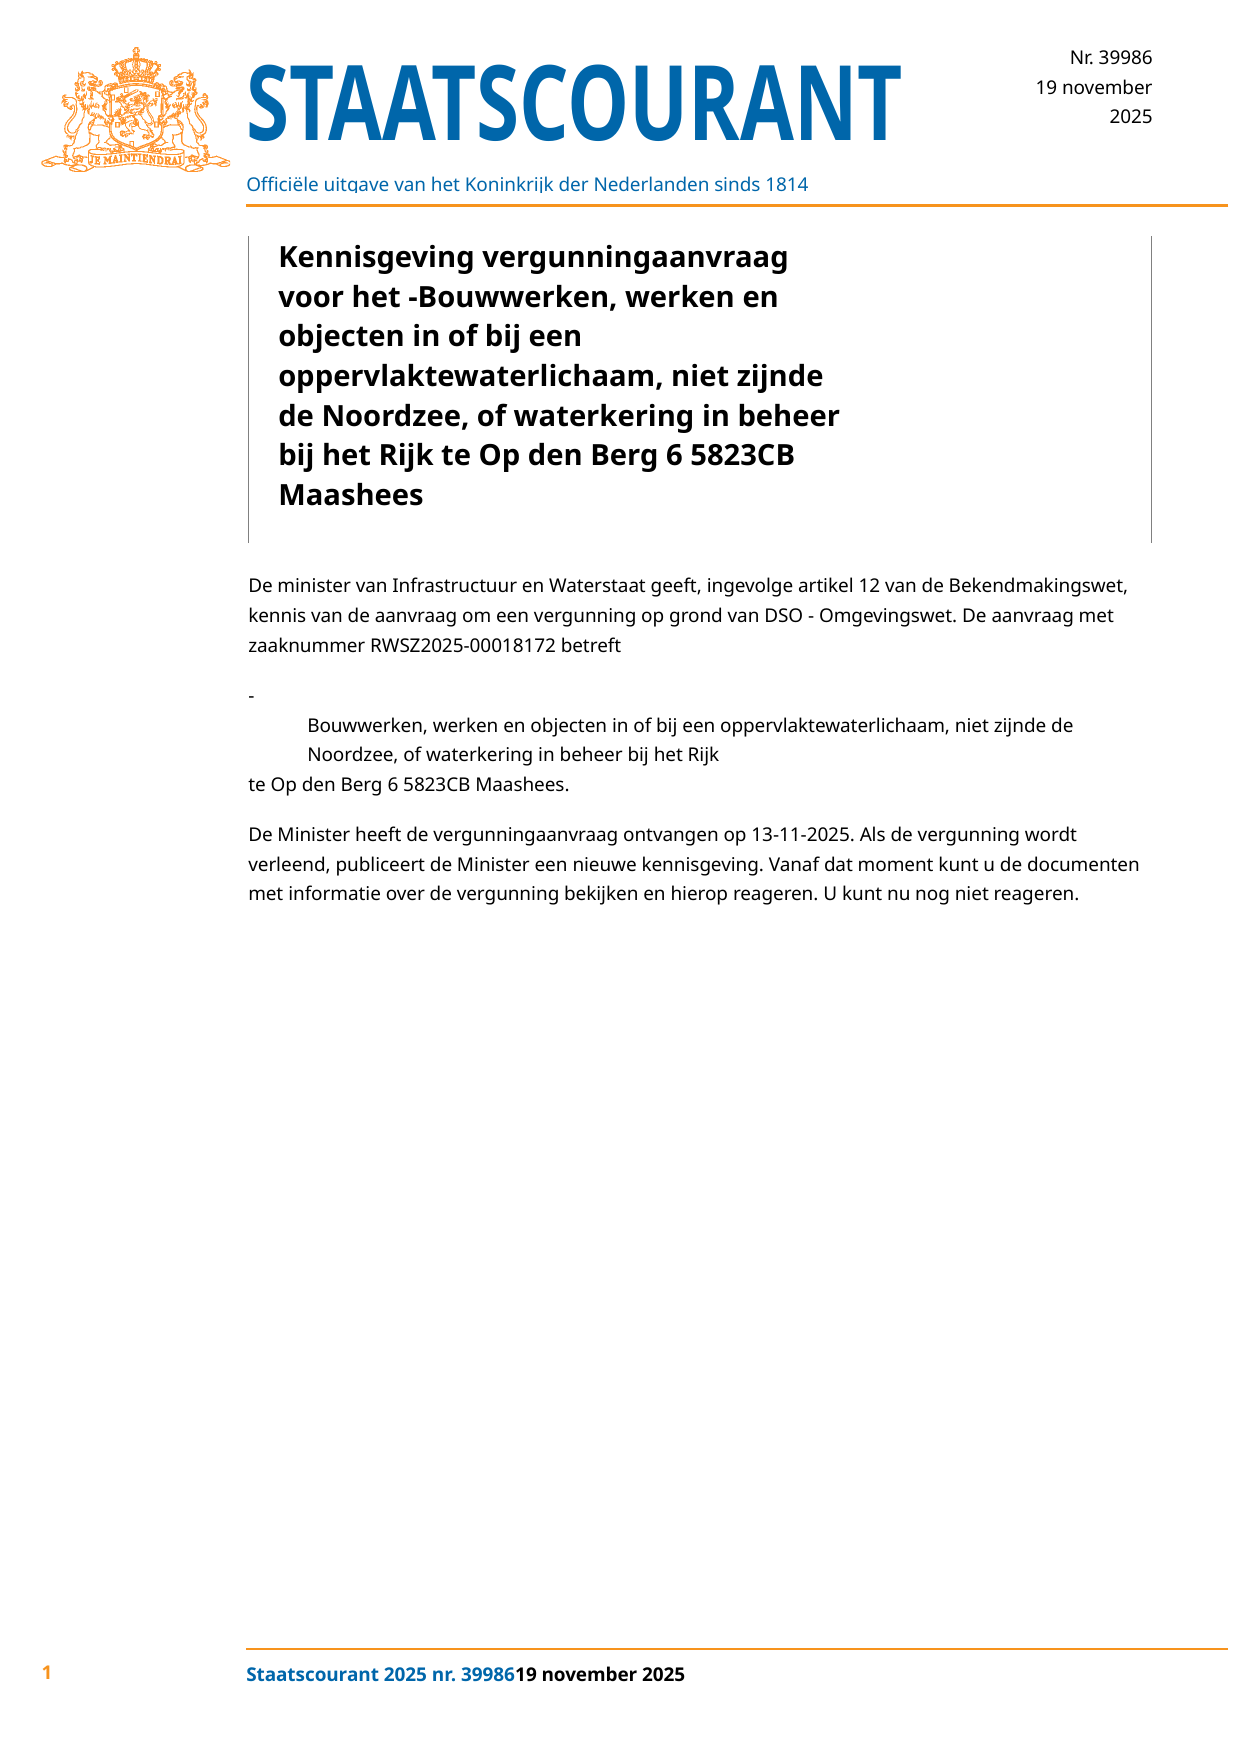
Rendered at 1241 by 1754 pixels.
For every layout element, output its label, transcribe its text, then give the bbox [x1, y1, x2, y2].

table_header [850, 236, 912, 413]
text De Minister heeft de vergunningaanvraag ontvangen op 13-11-2025. Als de vergunning wordt verleend, publiceert de Minister een nieuwe kennisgeving. Vanaf dat moment kunt u de documenten met informatie over de vergunning bekijken en hierop reageren. U kunt nu nog niet reageren. [248, 821, 1152, 906]
picture [912, 236, 1090, 414]
table_header [1090, 236, 1151, 413]
table_header [850, 414, 1151, 543]
picture [41, 47, 231, 172]
text te Op den Berg 6 5823CB Maashees. [248, 771, 1152, 797]
text De minister van Infrastructuur en Waterstaat geeft, ingevolge artikel 12 van de Bekendmakingswet, kennis van de aanvraag om een vergunning op grond van DSO - Omgevingswet. De aanvraag met zaaknummer RWSZ2025-00018172 betreft [248, 573, 1152, 658]
table_header Kennisgeving vergunningaanvraag voor het -Bouwwerken, werken en objecten in of bij een oppervlaktewaterlichaam, niet zijnde de Noordzee, of waterkering in beheer bij het Rijk te Op den Berg 6 5823CB Maashees [249, 236, 850, 543]
list Bouwwerken, werken en objecten in of bij een oppervlaktewaterlichaam, niet zijnde de Noordzee, of waterkering in beheer bij het Rijk [248, 712, 1152, 767]
